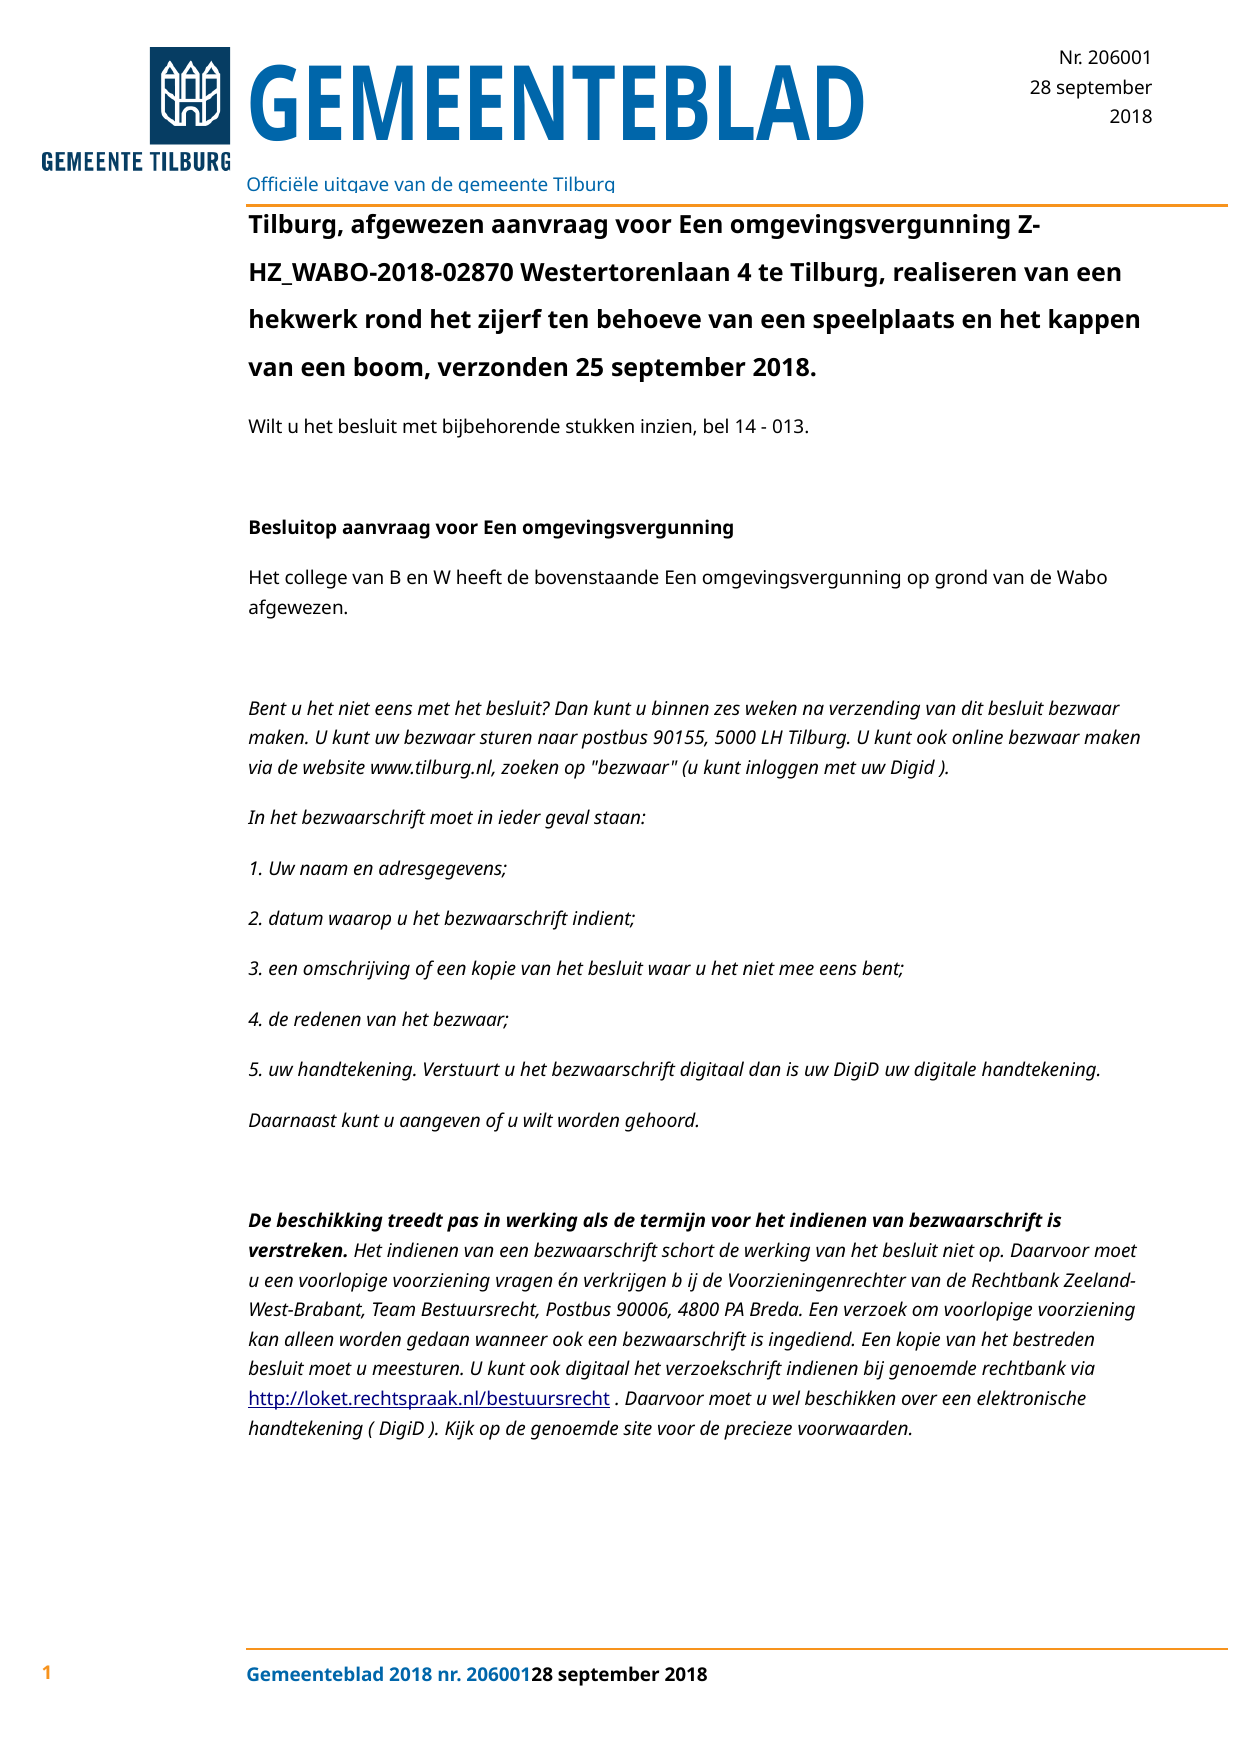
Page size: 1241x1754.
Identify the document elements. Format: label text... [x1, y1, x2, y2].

text Besluitop aanvraag voor Een omgevingsvergunning [248, 514, 1152, 540]
text In het bezwaarschrift moet in ieder geval staan: [248, 804, 1152, 830]
text 4. de redenen van het bezwaar; [248, 1006, 1152, 1032]
text Het college van B en W heeft de bovenstaande Een omgevingsvergunning op grond van de Wabo afgewezen. [248, 564, 1152, 620]
picture [41, 47, 231, 172]
text 5. uw handtekening. Verstuurt u het bezwaarschrift digitaal dan is uw DigiD uw digitale handtekening. [248, 1056, 1152, 1082]
text 3. een omschrijving of een kopie van het besluit waar u het niet mee eens bent; [248, 956, 1152, 981]
text De beschikking treedt pas in werking als de termijn voor het indienen van bezwaarschrift is verstreken. Het indienen van een bezwaarschrift schort de werking van het besluit niet op. Daarvoor moet u een voorlopige voorziening vragen én verkrijgen b ij de Voorzieningenrechter van de Rechtbank Zeeland-West-Brabant, Team Bestuursrecht, Postbus 90006, 4800 PA Breda. Een verzoek om voorlopige voorziening kan alleen worden gedaan wanneer ook een bezwaarschrift is ingediend. Een kopie van het bestreden besluit moet u meesturen. U kunt ook digitaal het verzoekschrift indienen bij genoemde rechtbank via http://loket.rechtspraak.nl/bestuursrecht . Daarvoor moet u wel beschikken over een elektronische handtekening ( DigiD ). Kijk op de genoemde site voor de precieze voorwaarden. [248, 1208, 1152, 1441]
text 2. datum waarop u het bezwaarschrift indient; [248, 905, 1152, 931]
text 1. Uw naam en adresgegevens; [248, 855, 1152, 881]
text Daarnaast kunt u aangeven of u wilt worden gehoord. [248, 1107, 1152, 1133]
text Wilt u het besluit met bijbehorende stukken inzien, bel 14 - 013. [248, 413, 1152, 439]
text Bent u het niet eens met het besluit? Dan kunt u binnen zes weken na verzending van dit besluit bezwaar maken. U kunt uw bezwaar sturen naar postbus 90155, 5000 LH Tilburg. U kunt ook online bezwaar maken via de website www.tilburg.nl, zoeken op "bezwaar" (u kunt inloggen met uw Digid ). [248, 695, 1152, 780]
text Tilburg, afgewezen aanvraag voor Een omgevingsvergunning Z-HZ_WABO-2018-02870 Westertorenlaan 4 te Tilburg, realiseren van een hekwerk rond het zijerf ten behoeve van een speelplaats en het kappen van een boom, verzonden 25 september 2018. [248, 207, 1152, 384]
